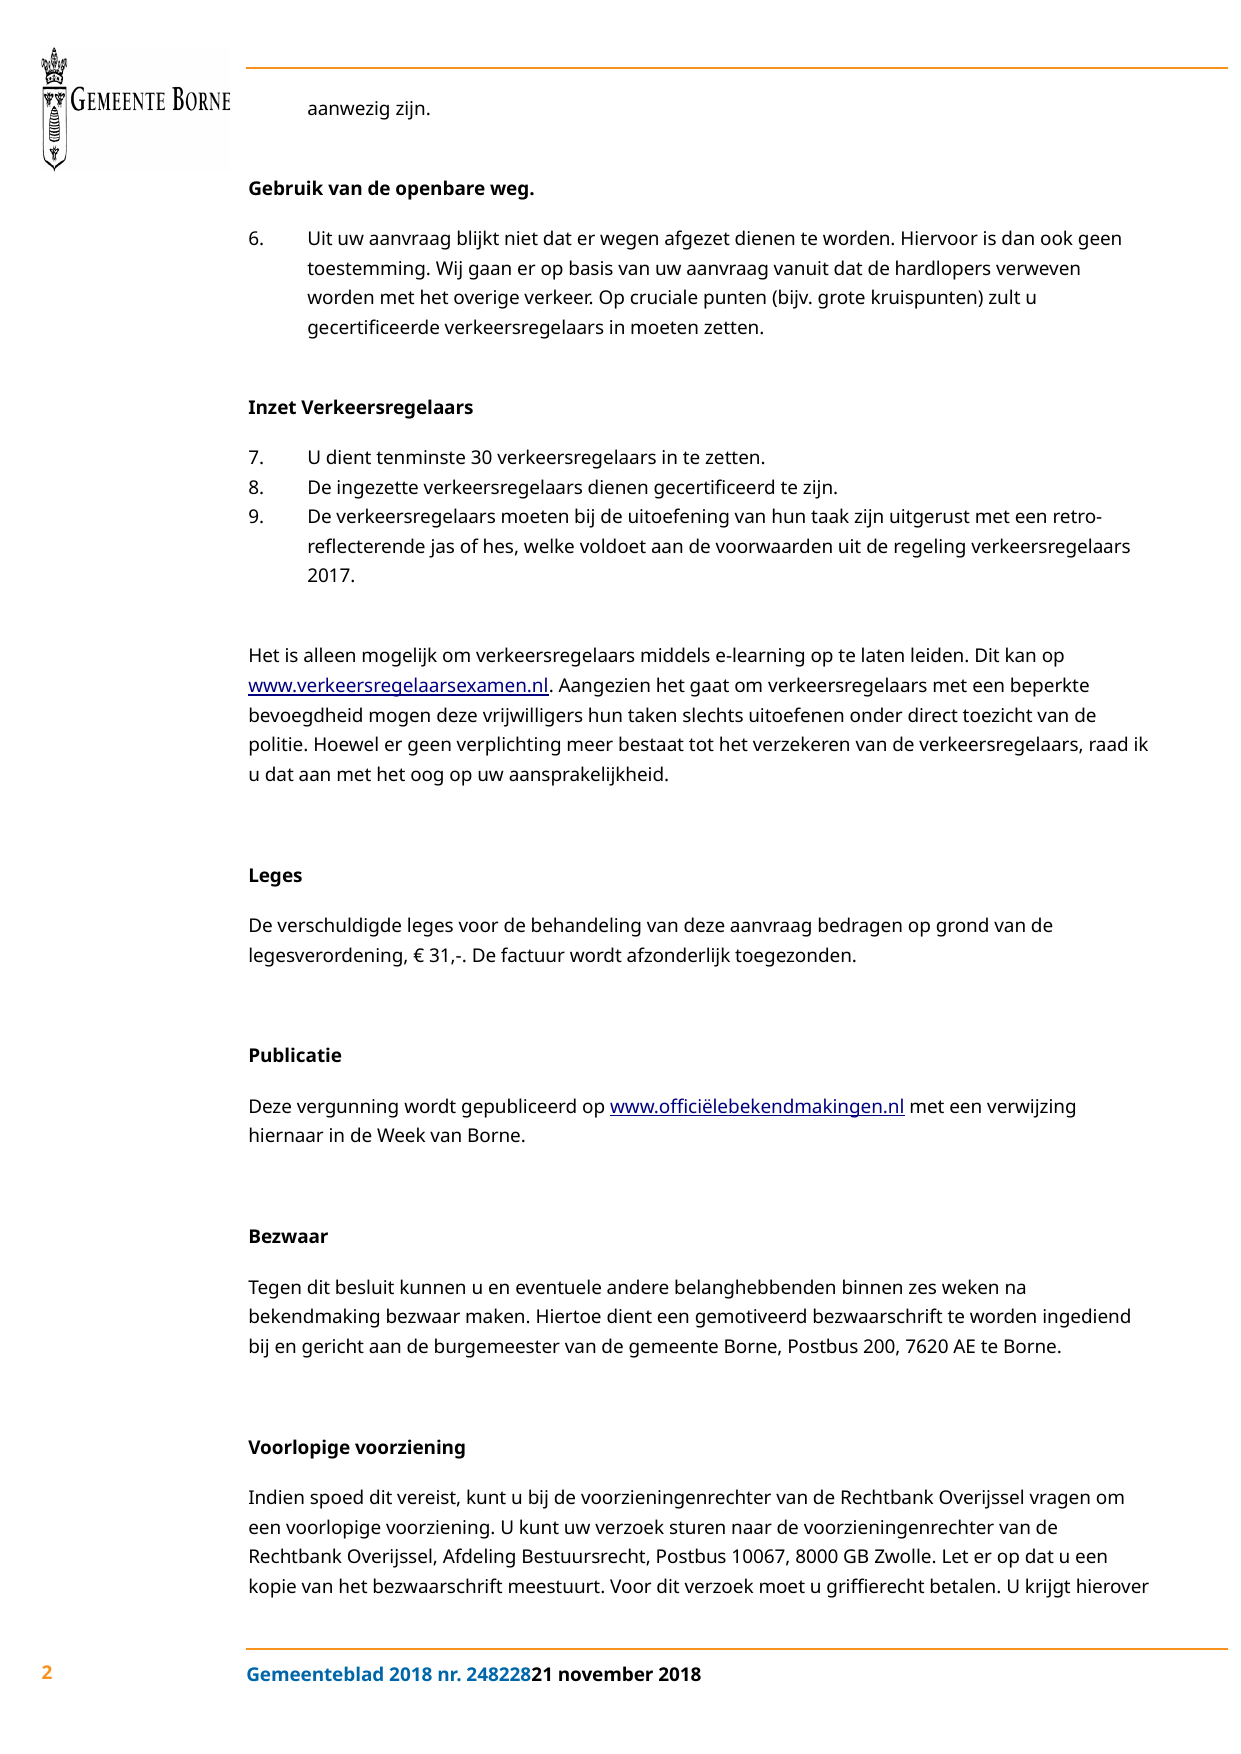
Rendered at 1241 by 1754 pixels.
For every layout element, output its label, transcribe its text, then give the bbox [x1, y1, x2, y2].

text Inzet Verkeersregelaars [248, 394, 1152, 420]
list Uit uw aanvraag blijkt niet dat er wegen afgezet dienen te worden. Hiervoor is dan ook geen toestemming. Wij gaan er op basis van uw aanvraag vanuit dat de hardlopers verweven worden met het overige verkeer. Op cruciale punten (bijv. grote kruispunten) zult u gecertificeerde verkeersregelaars in moeten zetten. [248, 225, 1152, 340]
text Publicatie [248, 1043, 1152, 1068]
text Deze vergunning wordt gepubliceerd op www.officiëlebekendmakingen.nl met een verwijzing hiernaar in de Week van Borne. [248, 1093, 1152, 1148]
text Leges [248, 862, 1152, 888]
picture [41, 47, 231, 172]
list De verkeersregelaars moeten bij de uitoefening van hun taak zijn uitgerust met een retro-reflecterende jas of hes, welke voldoet aan de voorwaarden uit de regeling verkeersregelaars 2017. [248, 503, 1152, 588]
text Het is alleen mogelijk om verkeersregelaars middels e-learning op te laten leiden. Dit kan op www.verkeersregelaarsexamen.nl. Aangezien het gaat om verkeersregelaars met een beperkte bevoegdheid mogen deze vrijwilligers hun taken slechts uitoefenen onder direct toezicht van de politie. Hoewel er geen verplichting meer bestaat tot het verzekeren van de verkeersregelaars, raad ik u dat aan met het oog op uw aansprakelijkheid. [248, 643, 1152, 787]
text Indien spoed dit vereist, kunt u bij de voorzieningenrechter van de Rechtbank Overijssel vragen om een voorlopige voorziening. U kunt uw verzoek sturen naar de voorzieningenrechter van de Rechtbank Overijssel, Afdeling Bestuursrecht, Postbus 10067, 8000 GB Zwolle. Let er op dat u een kopie van het bezwaarschrift meestuurt. Voor dit verzoek moet u griffierecht betalen. U krijgt hierover [248, 1484, 1152, 1599]
list U dient tenminste 30 verkeersregelaars in te zetten. [248, 444, 1152, 470]
text Tegen dit besluit kunnen u en eventuele andere belanghebbenden binnen zes weken na bekendmaking bezwaar maken. Hiertoe dient een gemotiveerd bezwaarschrift te worden ingediend bij en gericht aan de burgemeester van de gemeente Borne, Postbus 200, 7620 AE te Borne. [248, 1274, 1152, 1359]
list aanwezig zijn. [248, 95, 1152, 121]
text Voorlopige voorziening [248, 1434, 1152, 1460]
text Gebruik van de openbare weg. [248, 175, 1152, 201]
text De verschuldigde leges voor de behandeling van deze aanvraag bedragen op grond van de legesverordening, € 31,-. De factuur wordt afzonderlijk toegezonden. [248, 912, 1152, 968]
text Bezwaar [248, 1223, 1152, 1249]
list De ingezette verkeersregelaars dienen gecertificeerd te zijn. [248, 474, 1152, 500]
